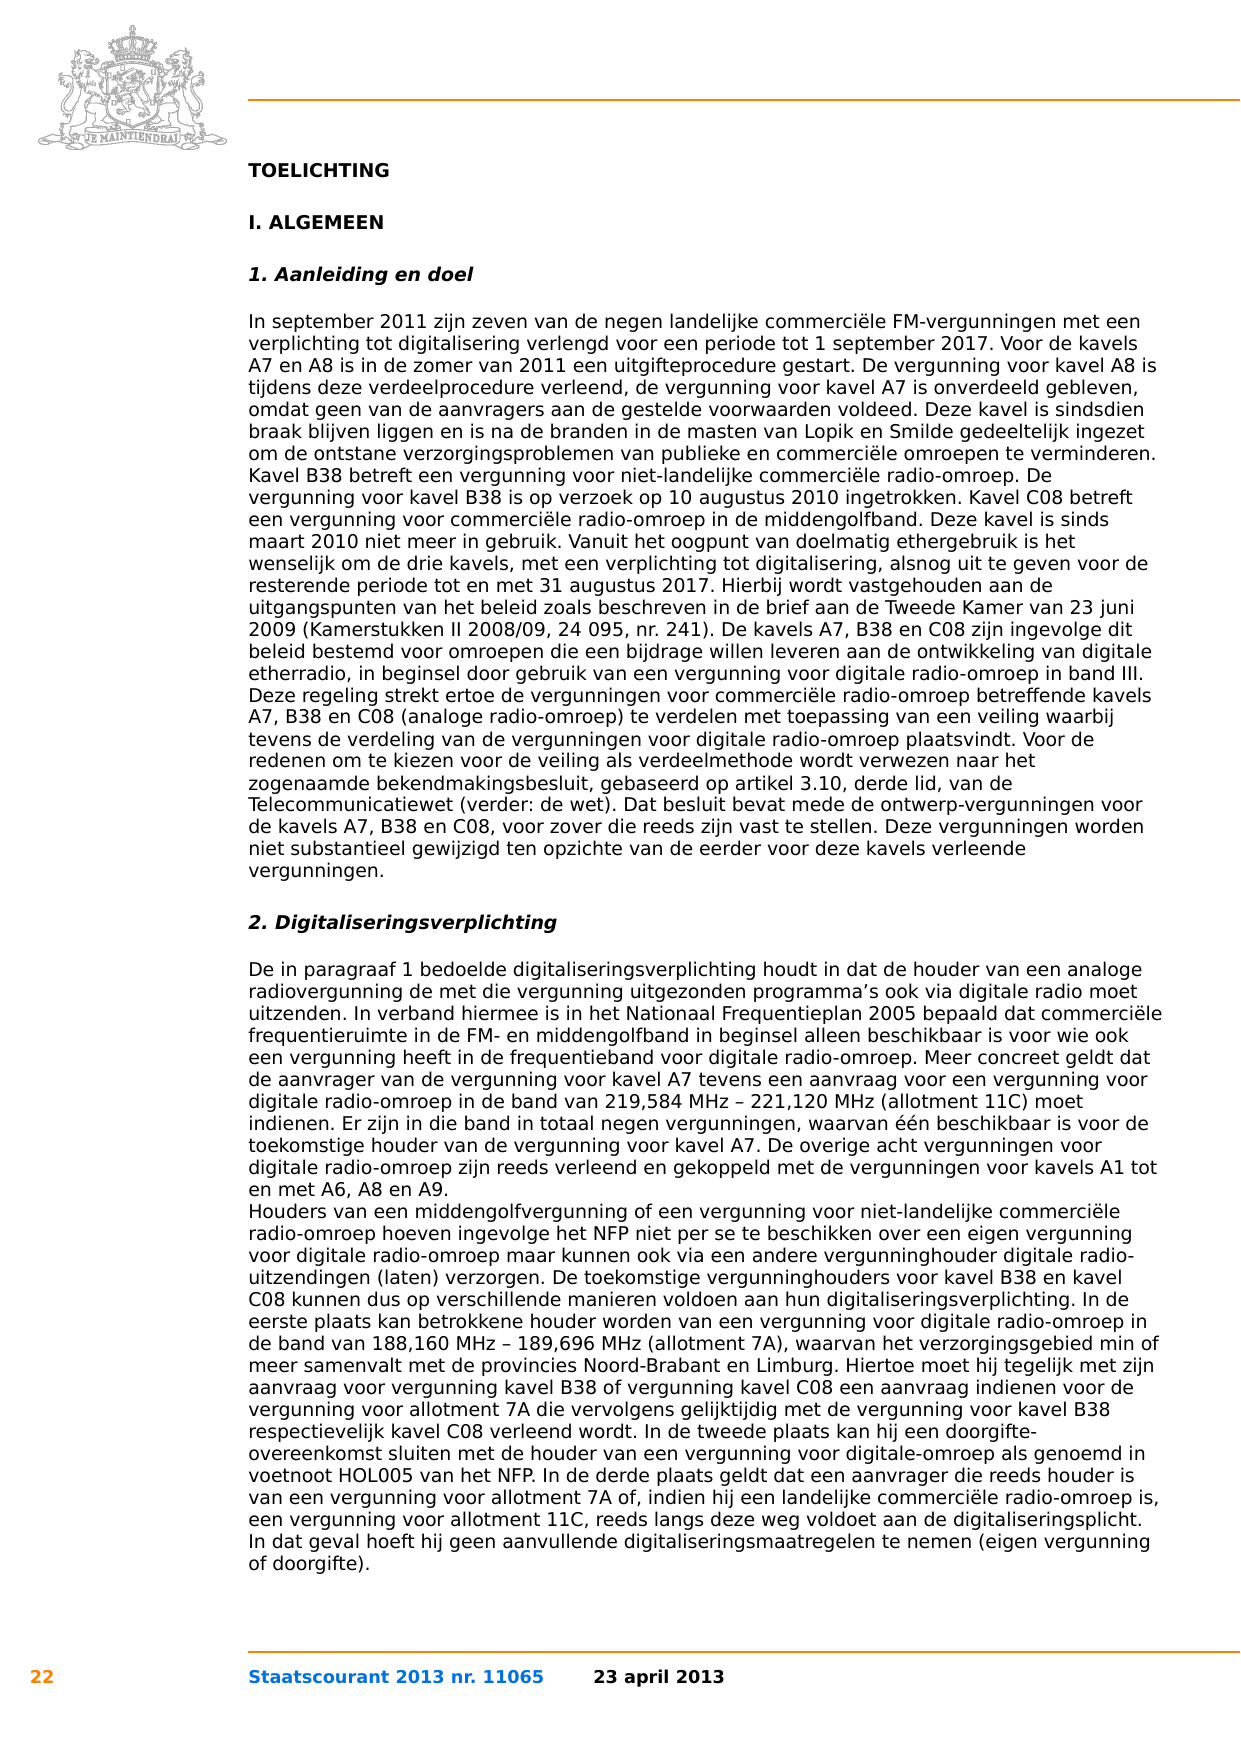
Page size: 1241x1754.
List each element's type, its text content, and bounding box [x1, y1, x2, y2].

text Deze regeling strekt ertoe de vergunningen voor commerciële radio-omroep betreffende kavels A7, B38 en C08 (analoge radio-omroep) te verdelen met toepassing van een veiling waarbij tevens de verdeling van de vergunningen voor digitale radio-omroep plaatsvindt. Voor de redenen om te kiezen voor de veiling als verdeelmethode wordt verwezen naar het zogenaamde bekendmakingsbesluit, gebaseerd op artikel 3.10, derde lid, van de Telecommunicatiewet (verder: de wet). Dat besluit bevat mede de ontwerp-vergunningen voor de kavels A7, B38 en C08, voor zover die reeds zijn vast te stellen. Deze vergunningen worden niet substantieel gewijzigd ten opzichte van de eerder voor deze kavels verleende vergunningen. [248, 684, 1163, 882]
text De in paragraaf 1 bedoelde digitaliseringsverplichting houdt in dat de houder van een analoge radiovergunning de met die vergunning uitgezonden programma’s ook via digitale radio moet uitzenden. In verband hiermee is in het Nationaal Frequentieplan 2005 bepaald dat commerciële frequentieruimte in de FM- en middengolfband in beginsel alleen beschikbaar is voor wie ook een vergunning heeft in de frequentieband voor digitale radio-omroep. Meer concreet geldt dat de aanvrager van de vergunning voor kavel A7 tevens een aanvraag voor een vergunning voor digitale radio-omroep in de band van 219,584 MHz – 221,120 MHz (allotment 11C) moet indienen. Er zijn in die band in totaal negen vergunningen, waarvan één beschikbaar is voor de toekomstige houder van de vergunning voor kavel A7. De overige acht vergunningen voor digitale radio-omroep zijn reeds verleend en gekoppeld met de vergunningen voor kavels A1 tot en met A6, A8 en A9. [248, 959, 1163, 1201]
subtitle 1. Aanleiding en doel [248, 264, 1163, 286]
subtitle TOELICHTING [248, 160, 1163, 182]
subtitle 2. Digitaliseringsverplichting [248, 912, 1163, 934]
picture [38, 25, 227, 150]
text Houders van een middengolfvergunning of een vergunning voor niet-landelijke commerciële radio-omroep hoeven ingevolge het NFP niet per se te beschikken over een eigen vergunning voor digitale radio-omroep maar kunnen ook via een andere vergunninghouder digitale radio-uitzendingen (laten) verzorgen. De toekomstige vergunninghouders voor kavel B38 en kavel C08 kunnen dus op verschillende manieren voldoen aan hun digitaliseringsverplichting. In de eerste plaats kan betrokkene houder worden van een vergunning voor digitale radio-omroep in de band van 188,160 MHz – 189,696 MHz (allotment 7A), waarvan het verzorgingsgebied min of meer samenvalt met de provincies Noord-Brabant en Limburg. Hiertoe moet hij tegelijk met zijn aanvraag voor vergunning kavel B38 of vergunning kavel C08 een aanvraag indienen voor de vergunning voor allotment 7A die vervolgens gelijktijdig met de vergunning voor kavel B38 respectievelijk kavel C08 verleend wordt. In de tweede plaats kan hij een doorgifte-overeenkomst sluiten met de houder van een vergunning voor digitale-omroep als genoemd in voetnoot HOL005 van het NFP. In de derde plaats geldt dat een aanvrager die reeds houder is van een vergunning voor allotment 7A of, indien hij een landelijke commerciële radio-omroep is, een vergunning voor allotment 11C, reeds langs deze weg voldoet aan de digitaliseringsplicht. In dat geval hoeft hij geen aanvullende digitaliseringsmaatregelen te nemen (eigen vergunning of doorgifte). [248, 1201, 1163, 1575]
subtitle I. ALGEMEEN [248, 212, 1163, 234]
text In september 2011 zijn zeven van de negen landelijke commerciële FM-vergunningen met een verplichting tot digitalisering verlengd voor een periode tot 1 september 2017. Voor de kavels A7 en A8 is in de zomer van 2011 een uitgifteprocedure gestart. De vergunning voor kavel A8 is tijdens deze verdeelprocedure verleend, de vergunning voor kavel A7 is onverdeeld gebleven, omdat geen van de aanvragers aan de gestelde voorwaarden voldeed. Deze kavel is sindsdien braak blijven liggen en is na de branden in de masten van Lopik en Smilde gedeeltelijk ingezet om de ontstane verzorgingsproblemen van publieke en commerciële omroepen te verminderen. Kavel B38 betreft een vergunning voor niet-landelijke commerciële radio-omroep. De vergunning voor kavel B38 is op verzoek op 10 augustus 2010 ingetrokken. Kavel C08 betreft een vergunning voor commerciële radio-omroep in de middengolfband. Deze kavel is sinds maart 2010 niet meer in gebruik. Vanuit het oogpunt van doelmatig ethergebruik is het wenselijk om de drie kavels, met een verplichting tot digitalisering, alsnog uit te geven voor de resterende periode tot en met 31 augustus 2017. Hierbij wordt vastgehouden aan de uitgangspunten van het beleid zoals beschreven in de brief aan de Tweede Kamer van 23 juni 2009 (Kamerstukken II 2008/09, 24 095, nr. 241). De kavels A7, B38 en C08 zijn ingevolge dit beleid bestemd voor omroepen die een bijdrage willen leveren aan de ontwikkeling van digitale etherradio, in beginsel door gebruik van een vergunning voor digitale radio-omroep in band III. [248, 311, 1163, 684]
